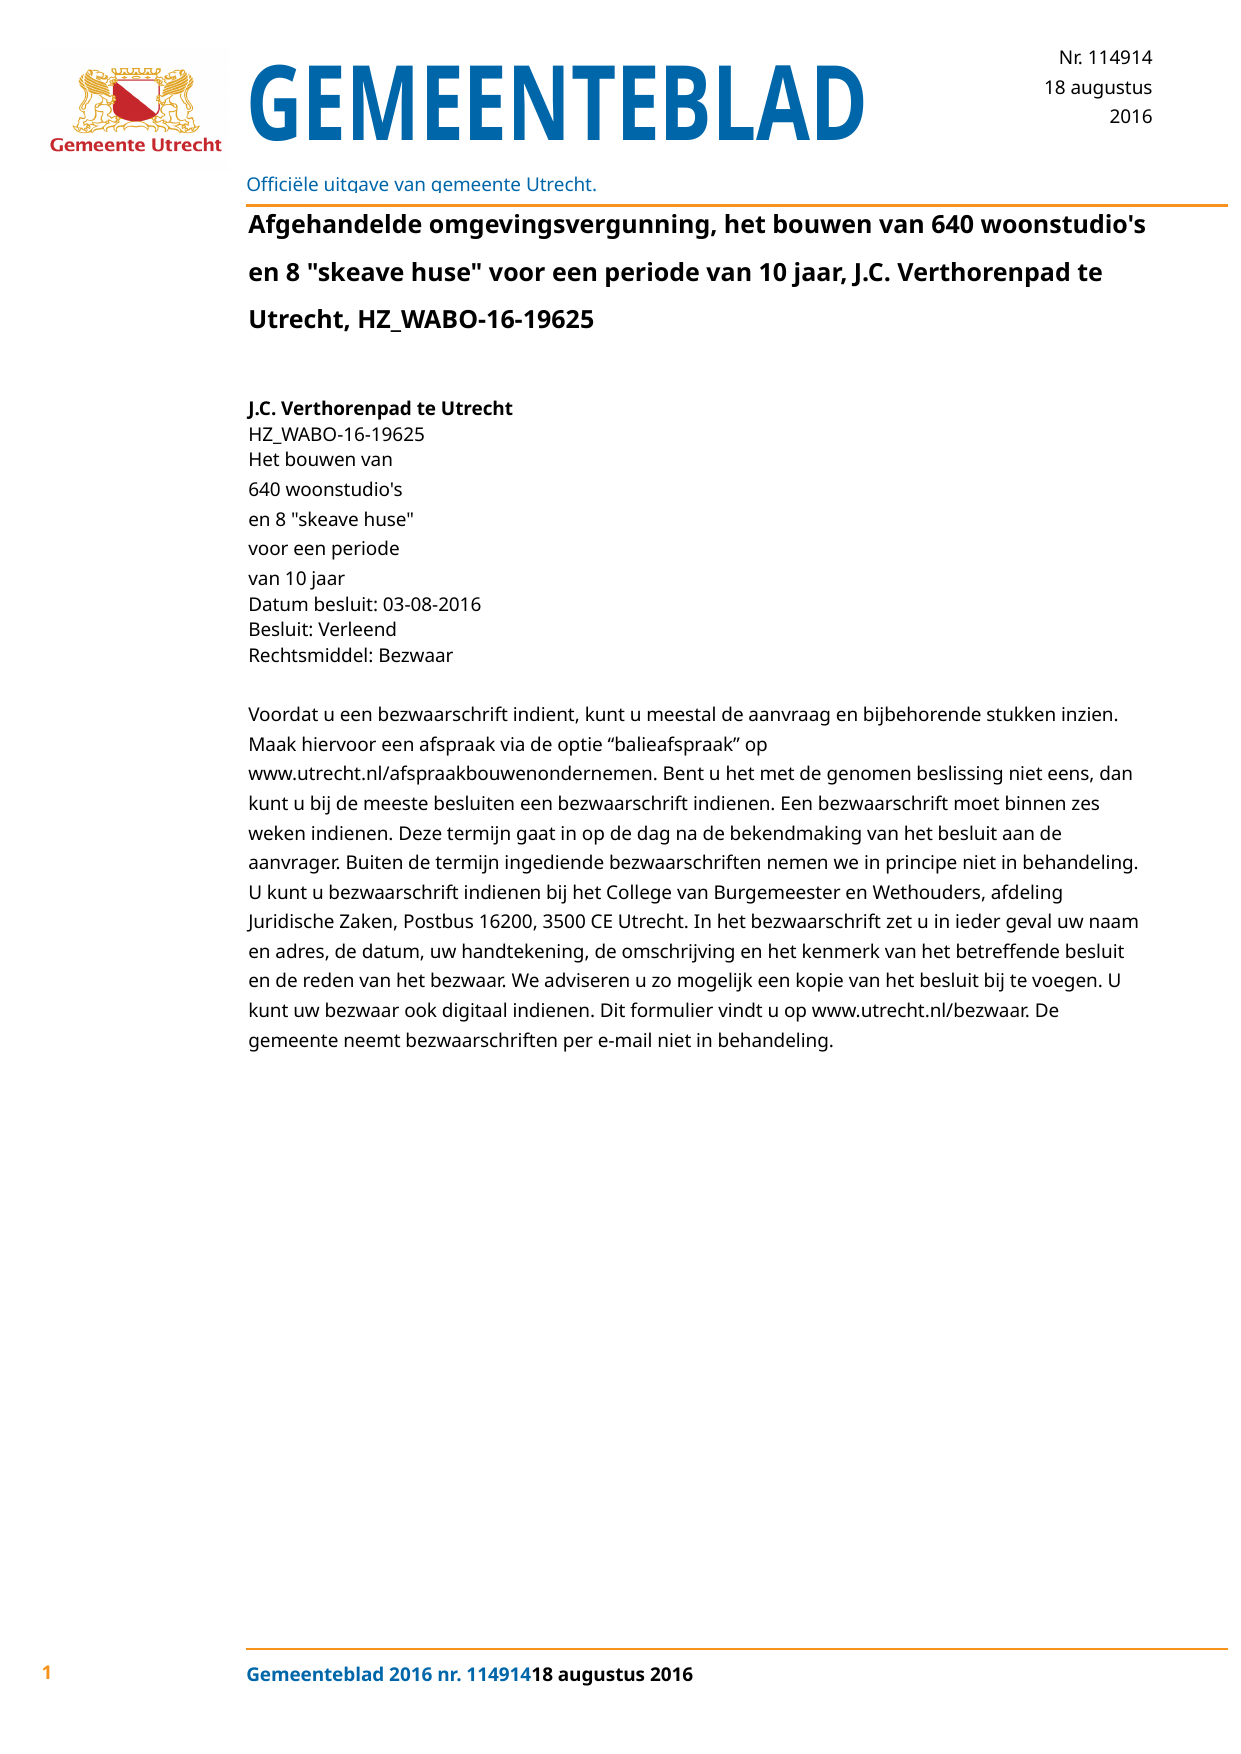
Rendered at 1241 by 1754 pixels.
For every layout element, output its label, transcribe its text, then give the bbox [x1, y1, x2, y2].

table_cell Het bouwen van 640 woonstudio's en 8 "skeave huse" voor een periode van 10 jaar [248, 447, 429, 591]
table_cell Rechtsmiddel: Bezwaar Voordat u een bezwaarschrift indient, kunt u meestal de aanvraag en bijbehorende stukken inzien. Maak hiervoor een afspraak via de optie “balieafspraak” op www.utrecht.nl/afspraakbouwenondernemen. Bent u het met de genomen beslissing niet eens, dan kunt u bij de meeste besluiten een bezwaarschrift indienen. Een bezwaarschrift moet binnen zes weken indienen. Deze termijn gaat in op de dag na de bekendmaking van het besluit aan de aanvrager. Buiten de termijn ingediende bezwaarschriften nemen we in principe niet in behandeling. U kunt u bezwaarschrift indienen bij het College van Burgemeester en Wethouders, afdeling Juridische Zaken, Postbus 16200, 3500 CE Utrecht. In het bezwaarschrift zet u in ieder geval uw naam en adres, de datum, uw handtekening, de omschrijving en het kenmerk van het betreffende besluit en de reden van het bezwaar. We adviseren u zo mogelijk een kopie van het besluit bij te voegen. U kunt uw bezwaar ook digitaal indienen. Dit formulier vindt u op www.utrecht.nl/bezwaar. De gemeente neemt bezwaarschriften per e-mail niet in behandeling. [248, 642, 1152, 1052]
table_cell Datum besluit: 03-08-2016 [248, 591, 790, 616]
picture [41, 47, 231, 172]
table_cell Besluit: Verleend [248, 616, 1152, 642]
table_header J.C. Verthorenpad te Utrecht [248, 395, 971, 421]
table_cell HZ_WABO-16-19625 [248, 421, 790, 447]
text Afgehandelde omgevingsvergunning, het bouwen van 640 woonstudio's en 8 "skeave huse" voor een periode van 10 jaar, J.C. Verthorenpad te Utrecht, HZ_WABO-16-19625 [248, 207, 1152, 336]
